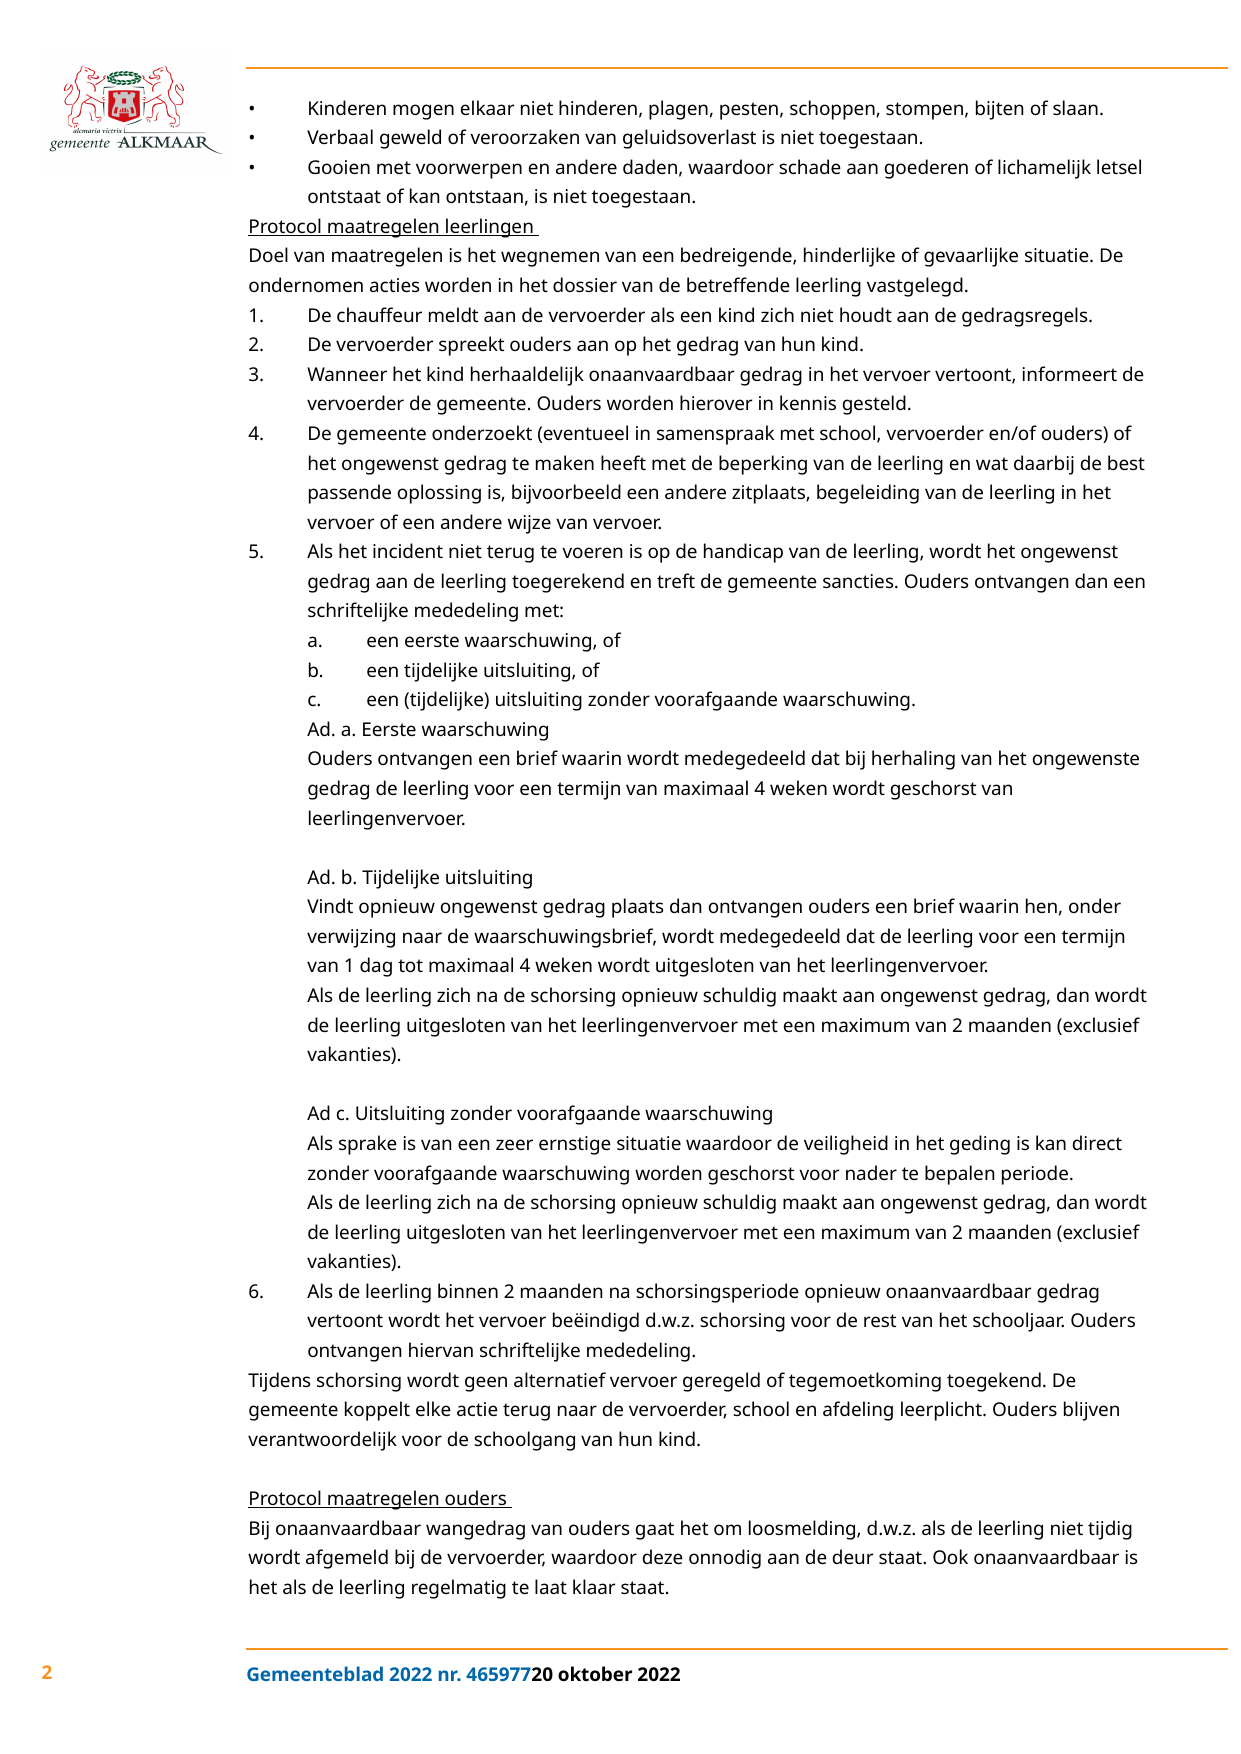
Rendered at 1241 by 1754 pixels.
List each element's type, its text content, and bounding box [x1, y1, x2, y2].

list Als de leerling binnen 2 maanden na schorsingsperiode opnieuw onaanvaardbaar gedrag vertoont wordt het vervoer beëindigd d.w.z. schorsing voor de rest van het schooljaar. Ouders ontvangen hiervan schriftelijke mededeling. [248, 1278, 1152, 1363]
list een tijdelijke uitsluiting, of [307, 657, 1152, 683]
list Ad c. Uitsluiting zonder voorafgaande waarschuwing [248, 1101, 1152, 1126]
list Gooien met voorwerpen en andere daden, waardoor schade aan goederen of lichamelijk letsel ontstaat of kan ontstaan, is niet toegestaan. [248, 154, 1152, 209]
list Vindt opnieuw ongewenst gedrag plaats dan ontvangen ouders een brief waarin hen, onder verwijzing naar de waarschuwingsbrief, wordt medegedeeld dat de leerling voor een termijn van 1 dag tot maximaal 4 weken wordt uitgesloten van het leerlingenvervoer. [248, 893, 1152, 978]
list Ouders ontvangen een brief waarin wordt medegedeeld dat bij herhaling van het ongewenste gedrag de leerling voor een termijn van maximaal 4 weken wordt geschorst van leerlingenvervoer. [248, 746, 1152, 831]
list Wanneer het kind herhaaldelijk onaanvaardbaar gedrag in het vervoer vertoont, informeert de vervoerder de gemeente. Ouders worden hierover in kennis gesteld. [248, 361, 1152, 416]
text Protocol maatregelen leerlingen [248, 213, 1152, 239]
list Ad. b. Tijdelijke uitsluiting [248, 864, 1152, 890]
picture [41, 47, 231, 172]
list een eerste waarschuwing, of [307, 627, 1152, 653]
list Als het incident niet terug te voeren is op de handicap van de leerling, wordt het ongewenst gedrag aan de leerling toegerekend en treft de gemeente sancties. Ouders ontvangen dan een schriftelijke mededeling met: [248, 538, 1152, 623]
list Ad. a. Eerste waarschuwing [248, 716, 1152, 742]
text Protocol maatregelen ouders [248, 1485, 1152, 1511]
list Kinderen mogen elkaar niet hinderen, plagen, pesten, schoppen, stompen, bijten of slaan. [248, 95, 1152, 121]
list De gemeente onderzoekt (eventueel in samenspraak met school, vervoerder en/of ouders) of het ongewenst gedrag te maken heeft met de beperking van de leerling en wat daarbij de best passende oplossing is, bijvoorbeeld een andere zitplaats, begeleiding van de leerling in het vervoer of een andere wijze van vervoer. [248, 420, 1152, 535]
list Verbaal geweld of veroorzaken van geluidsoverlast is niet toegestaan. [248, 124, 1152, 150]
list De vervoerder spreekt ouders aan op het gedrag van hun kind. [248, 331, 1152, 357]
list Als de leerling zich na de schorsing opnieuw schuldig maakt aan ongewenst gedrag, dan wordt de leerling uitgesloten van het leerlingenvervoer met een maximum van 2 maanden (exclusief vakanties). [248, 1189, 1152, 1274]
list Als sprake is van een zeer ernstige situatie waardoor de veiligheid in het geding is kan direct zonder voorafgaande waarschuwing worden geschorst voor nader te bepalen periode. [248, 1130, 1152, 1186]
text Bij onaanvaardbaar wangedrag van ouders gaat het om loosmelding, d.w.z. als de leerling niet tijdig wordt afgemeld bij de vervoerder, waardoor deze onnodig aan de deur staat. Ook onaanvaardbaar is het als de leerling regelmatig te laat klaar staat. [248, 1515, 1152, 1600]
list een (tijdelijke) uitsluiting zonder voorafgaande waarschuwing. [307, 686, 1152, 712]
list De chauffeur meldt aan de vervoerder als een kind zich niet houdt aan de gedragsregels. [248, 302, 1152, 328]
list Als de leerling zich na de schorsing opnieuw schuldig maakt aan ongewenst gedrag, dan wordt de leerling uitgesloten van het leerlingenvervoer met een maximum van 2 maanden (exclusief vakanties). [248, 982, 1152, 1067]
text Tijdens schorsing wordt geen alternatief vervoer geregeld of tegemoetkoming toegekend. De gemeente koppelt elke actie terug naar de vervoerder, school en afdeling leerplicht. Ouders blijven verantwoordelijk voor de schoolgang van hun kind. [248, 1367, 1152, 1452]
text Doel van maatregelen is het wegnemen van een bedreigende, hinderlijke of gevaarlijke situatie. De ondernomen acties worden in het dossier van de betreffende leerling vastgelegd. [248, 243, 1152, 298]
